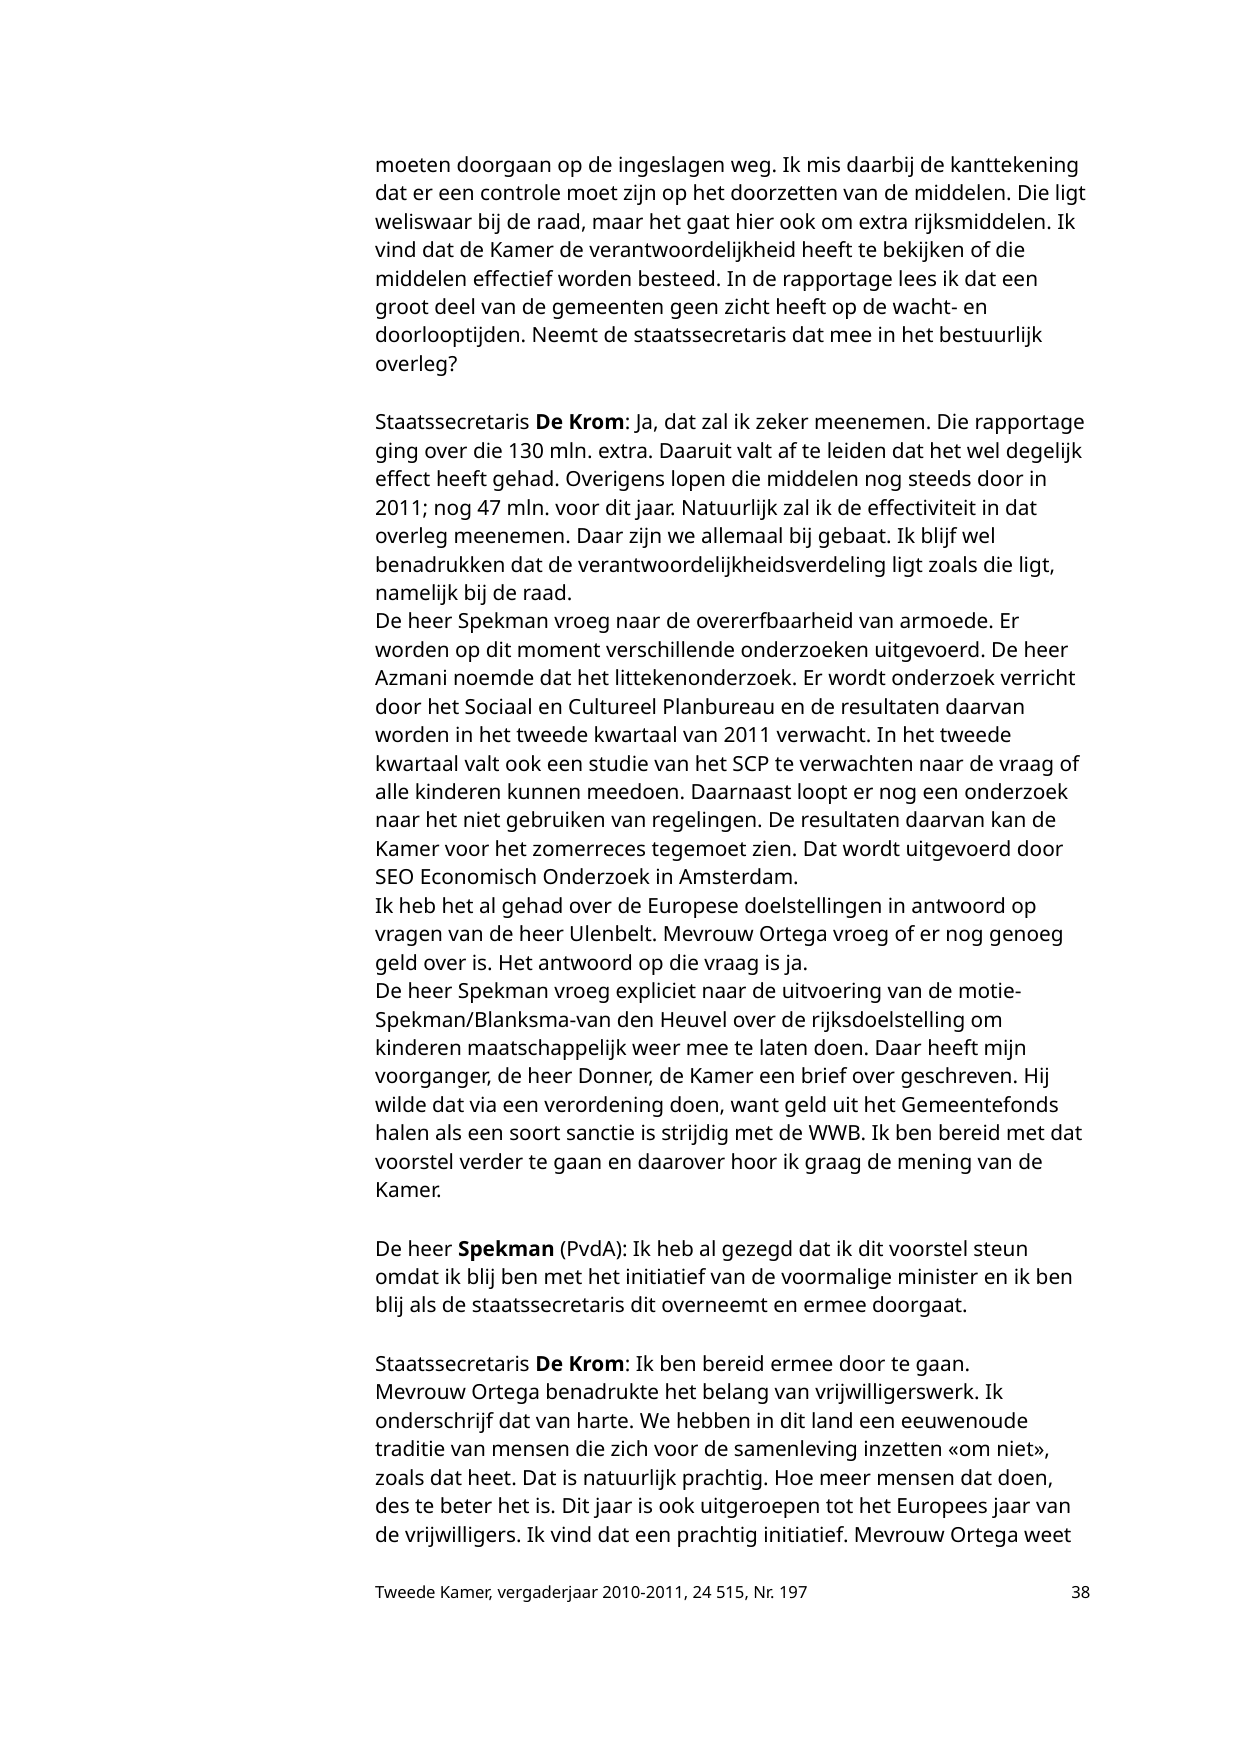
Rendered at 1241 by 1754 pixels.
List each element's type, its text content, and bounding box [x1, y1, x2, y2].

text Mevrouw Ortega benadrukte het belang van vrijwilligerswerk. Ik onderschrijf dat van harte. We hebben in dit land een eeuwenoude traditie van mensen die zich voor de samenleving inzetten «om niet», zoals dat heet. Dat is natuurlijk prachtig. Hoe meer mensen dat doen, des te beter het is. Dit jaar is ook uitgeroepen tot het Europees jaar van de vrijwilligers. Ik vind dat een prachtig initiatief. Mevrouw Ortega weet [375, 1377, 1090, 1548]
text De heer Spekman vroeg expliciet naar de uitvoering van de motie-Spekman/Blanksma-van den Heuvel over de rijksdoelstelling om kinderen maatschappelijk weer mee te laten doen. Daar heeft mijn voorganger, de heer Donner, de Kamer een brief over geschreven. Hij wilde dat via een verordening doen, want geld uit het Gemeentefonds halen als een soort sanctie is strijdig met de WWB. Ik ben bereid met dat voorstel verder te gaan en daarover hoor ik graag de mening van de Kamer. [375, 976, 1090, 1204]
text Ik heb het al gehad over de Europese doelstellingen in antwoord op vragen van de heer Ulenbelt. Mevrouw Ortega vroeg of er nog genoeg geld over is. Het antwoord op die vraag is ja. [375, 891, 1090, 976]
text Staatssecretaris De Krom: Ik ben bereid ermee door te gaan. [375, 1349, 1090, 1377]
text De heer Spekman vroeg naar de overerfbaarheid van armoede. Er worden op dit moment verschillende onderzoeken uitgevoerd. De heer Azmani noemde dat het littekenonderzoek. Er wordt onderzoek verricht door het Sociaal en Cultureel Planbureau en de resultaten daarvan worden in het tweede kwartaal van 2011 verwacht. In het tweede kwartaal valt ook een studie van het SCP te verwachten naar de vraag of alle kinderen kunnen meedoen. Daarnaast loopt er nog een onderzoek naar het niet gebruiken van regelingen. De resultaten daarvan kan de Kamer voor het zomerreces tegemoet zien. Dat wordt uitgevoerd door SEO Economisch Onderzoek in Amsterdam. [375, 607, 1090, 891]
text De heer Spekman (PvdA): Ik heb al gezegd dat ik dit voorstel steun omdat ik blij ben met het initiatief van de voormalige minister en ik ben blij als de staatssecretaris dit overneemt en ermee doorgaat. [375, 1234, 1090, 1319]
text Staatssecretaris De Krom: Ja, dat zal ik zeker meenemen. Die rapportage ging over die 130 mln. extra. Daaruit valt af te leiden dat het wel degelijk effect heeft gehad. Overigens lopen die middelen nog steeds door in 2011; nog 47 mln. voor dit jaar. Natuurlijk zal ik de effectiviteit in dat overleg meenemen. Daar zijn we allemaal bij gebaat. Ik blijf wel benadrukken dat de verantwoordelijkheidsverdeling ligt zoals die ligt, namelijk bij de raad. [375, 407, 1090, 607]
text moeten doorgaan op de ingeslagen weg. Ik mis daarbij de kanttekening dat er een controle moet zijn op het doorzetten van de middelen. Die ligt weliswaar bij de raad, maar het gaat hier ook om extra rijksmiddelen. Ik vind dat de Kamer de verantwoordelijkheid heeft te bekijken of die middelen effectief worden besteed. In de rapportage lees ik dat een groot deel van de gemeenten geen zicht heeft op de wacht- en doorlooptijden. Neemt de staatssecretaris dat mee in het bestuurlijk overleg? [375, 150, 1090, 377]
